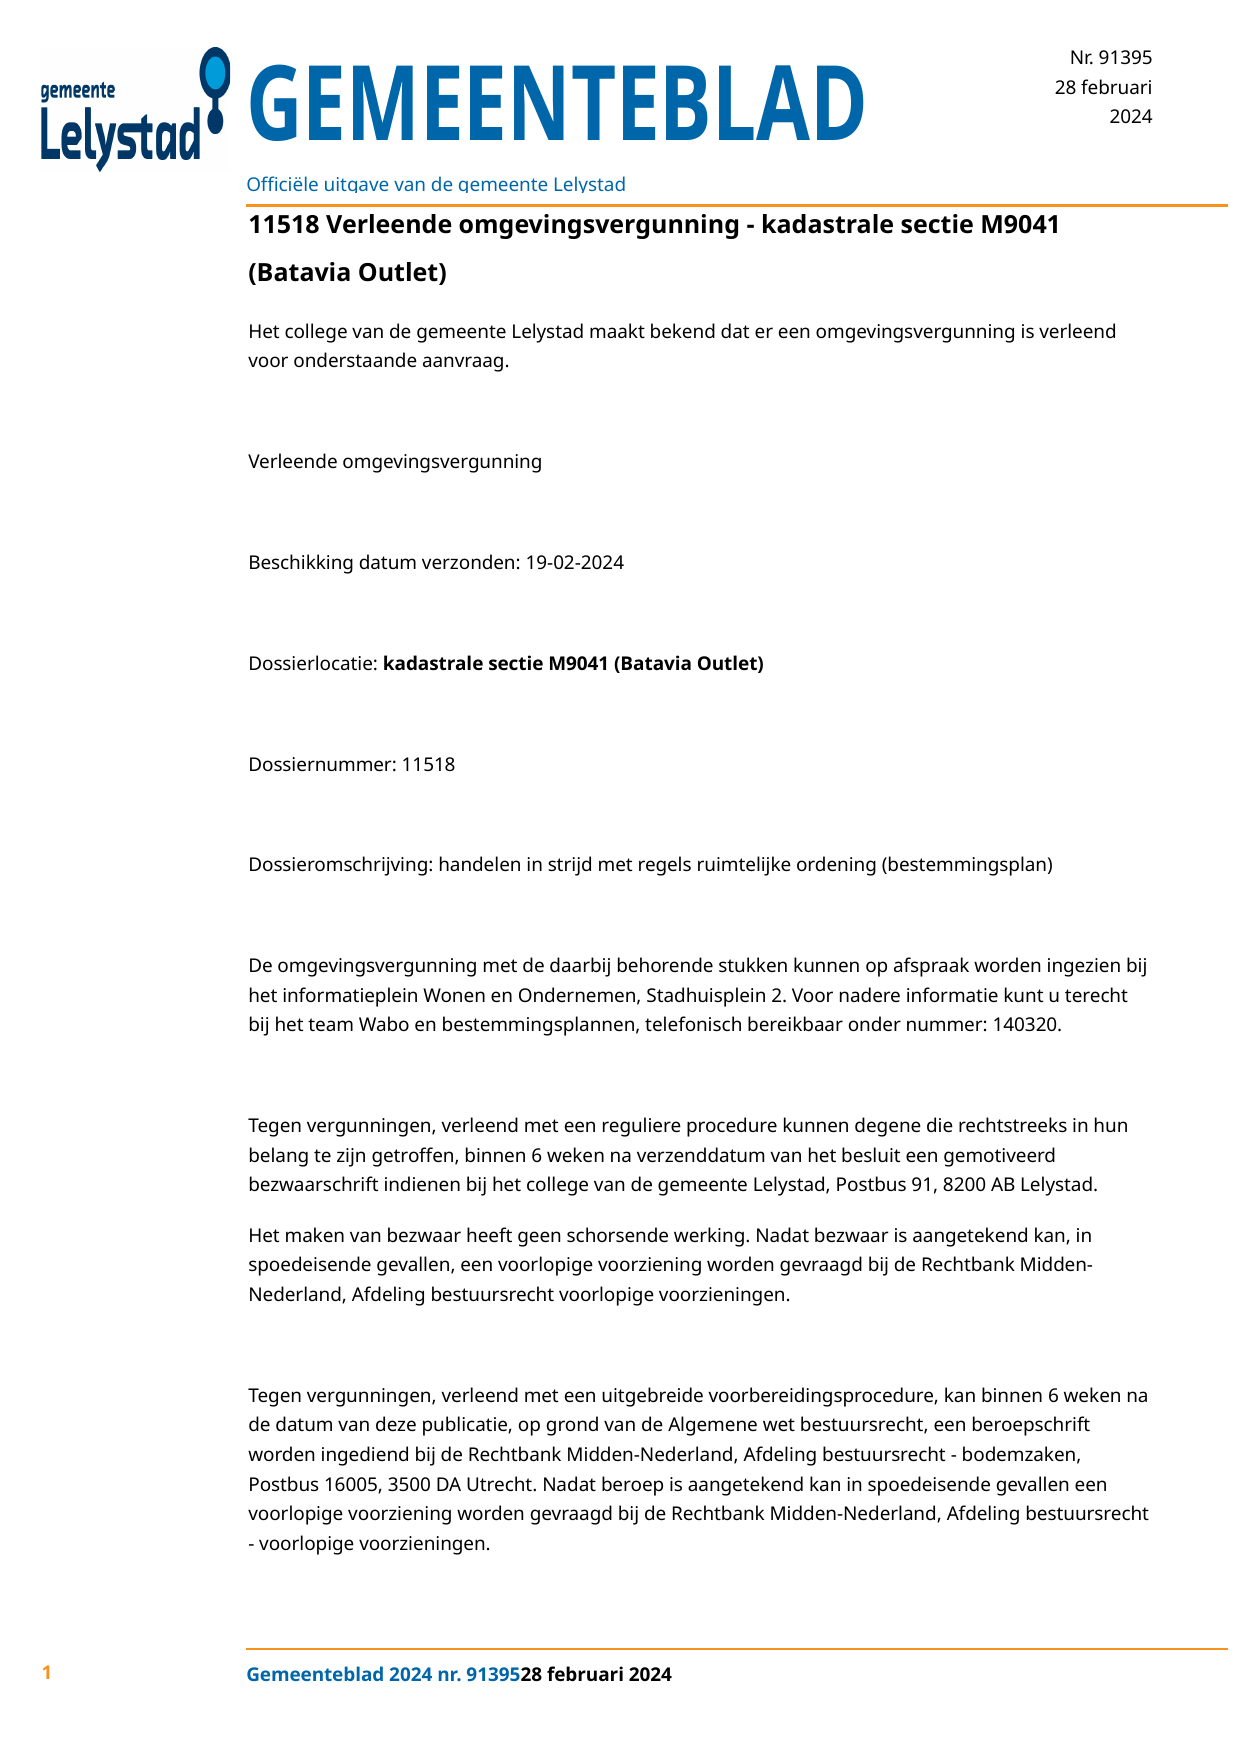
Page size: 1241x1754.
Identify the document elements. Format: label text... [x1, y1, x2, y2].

text Dossieromschrijving: handelen in strijd met regels ruimtelijke ordening (bestemmingsplan) [248, 852, 1152, 877]
text Beschikking datum verzonden: 19-02-2024 [248, 549, 1152, 575]
text Dossiernummer: 11518 [248, 751, 1152, 777]
text Dossierlocatie: kadastrale sectie M9041 (Batavia Outlet) [248, 650, 1152, 676]
text Tegen vergunningen, verleend met een reguliere procedure kunnen degene die rechtstreeks in hun belang te zijn getroffen, binnen 6 weken na verzenddatum van het besluit een gemotiveerd bezwaarschrift indienen bij het college van de gemeente Lelystad, Postbus 91, 8200 AB Lelystad. [248, 1112, 1152, 1197]
text Verleende omgevingsvergunning [248, 448, 1152, 474]
text Het college van de gemeente Lelystad maakt bekend dat er een omgevingsvergunning is verleend voor onderstaande aanvraag. [248, 318, 1152, 373]
text De omgevingsvergunning met de daarbij behorende stukken kunnen op afspraak worden ingezien bij het informatieplein Wonen en Ondernemen, Stadhuisplein 2. Voor nadere informatie kunt u terecht bij het team Wabo en bestemmingsplannen, telefonisch bereikbaar onder nummer: 140320. [248, 952, 1152, 1037]
text Tegen vergunningen, verleend met een uitgebreide voorbereidingsprocedure, kan binnen 6 weken na de datum van deze publicatie, op grond van de Algemene wet bestuursrecht, een beroepschrift worden ingediend bij de Rechtbank Midden-Nederland, Afdeling bestuursrecht - bodemzaken, Postbus 16005, 3500 DA Utrecht. Nadat beroep is aangetekend kan in spoedeisende gevallen een voorlopige voorziening worden gevraagd bij de Rechtbank Midden-Nederland, Afdeling bestuursrecht - voorlopige voorzieningen. [248, 1382, 1152, 1556]
picture [41, 47, 231, 172]
text Het maken van bezwaar heeft geen schorsende werking. Nadat bezwaar is aangetekend kan, in spoedeisende gevallen, een voorlopige voorziening worden gevraagd bij de Rechtbank Midden-Nederland, Afdeling bestuursrecht voorlopige voorzieningen. [248, 1222, 1152, 1307]
text 11518 Verleende omgevingsvergunning - kadastrale sectie M9041 (Batavia Outlet) [248, 207, 1152, 288]
